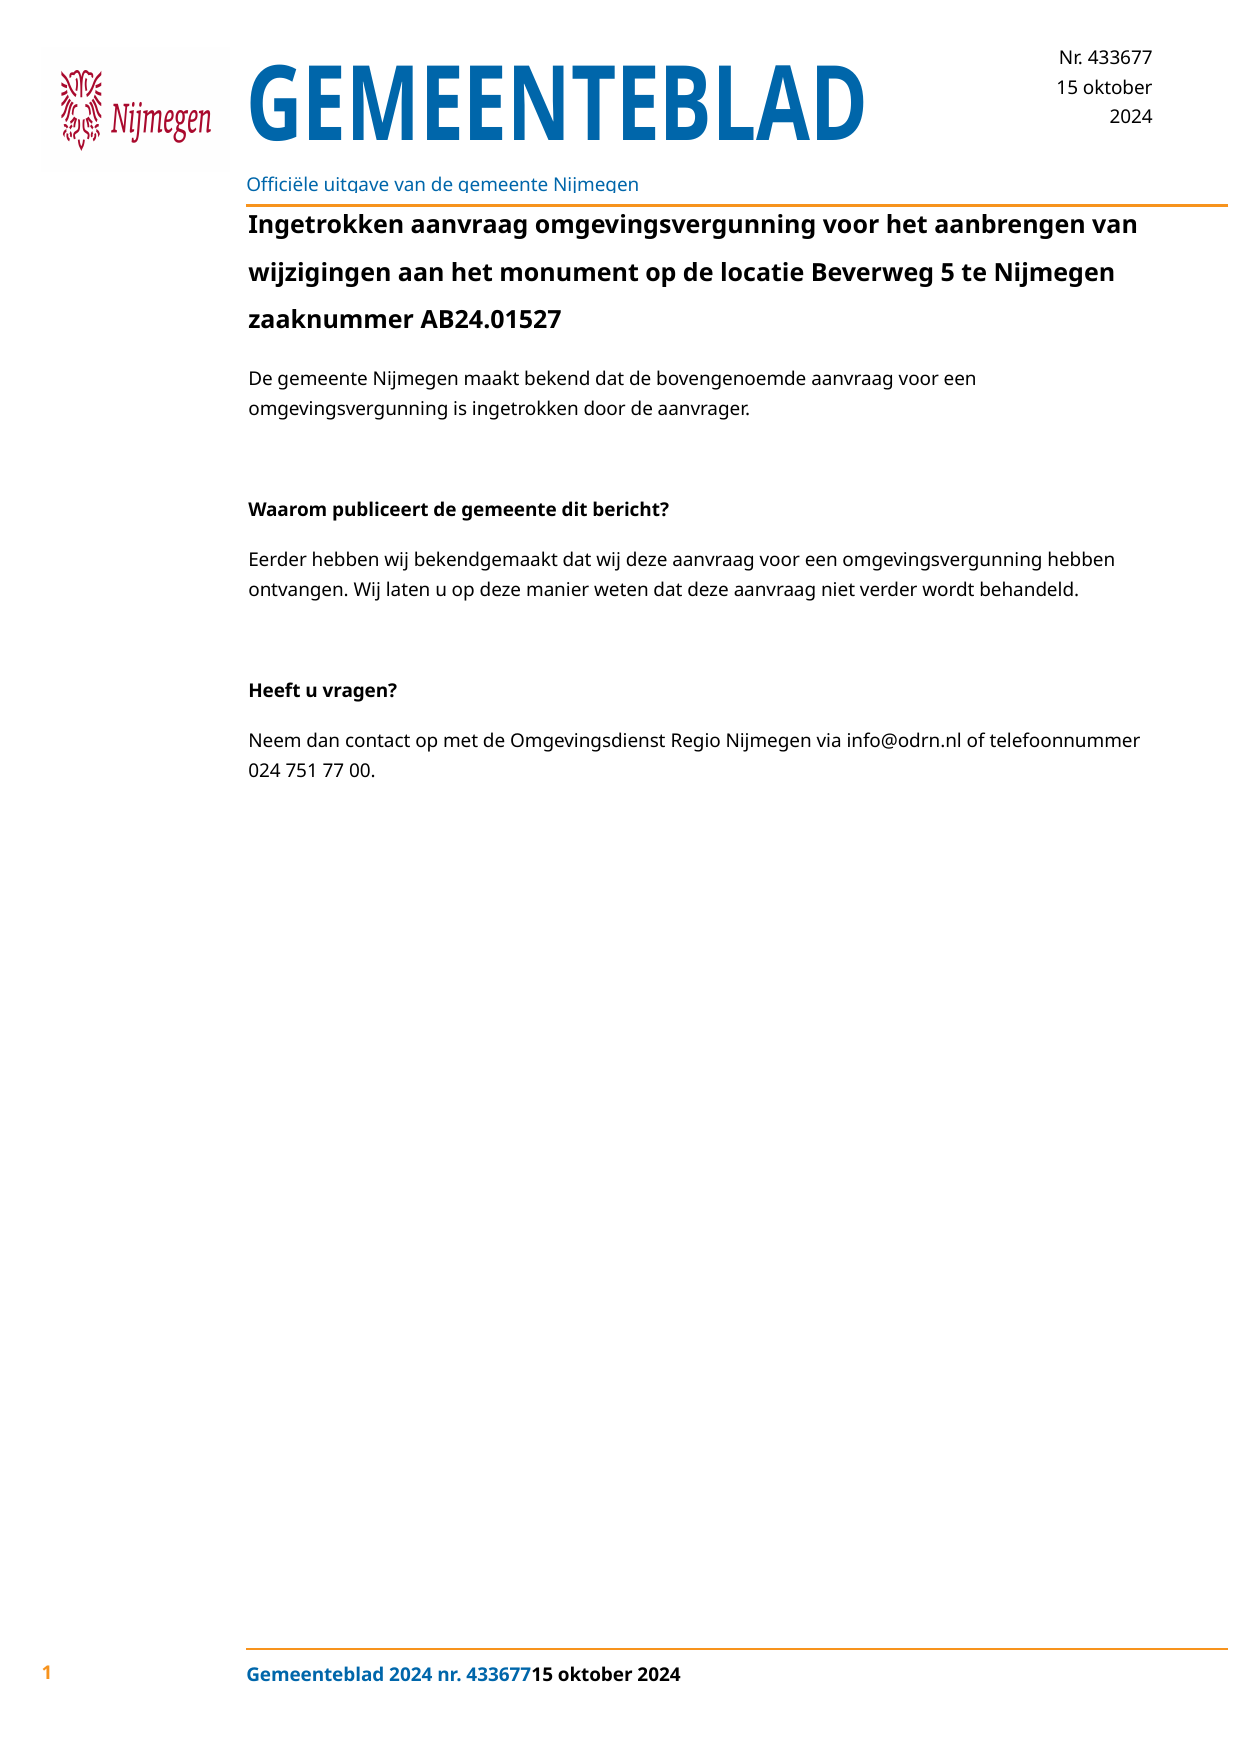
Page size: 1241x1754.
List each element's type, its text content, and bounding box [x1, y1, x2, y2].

text Heeft u vragen? [248, 677, 1152, 702]
text Waarom publiceert de gemeente dit bericht? [248, 496, 1152, 522]
text Eerder hebben wij bekendgemaakt dat wij deze aanvraag voor een omgevingsvergunning hebben ontvangen. Wij laten u op deze manier weten dat deze aanvraag niet verder wordt behandeld. [248, 546, 1152, 602]
text Neem dan contact op met de Omgevingsdienst Regio Nijmegen via info@odrn.nl of telefoonnummer 024 751 77 00. [248, 727, 1152, 782]
text Ingetrokken aanvraag omgevingsvergunning voor het aanbrengen van wijzigingen aan het monument op de locatie Beverweg 5 te Nijmegen zaaknummer AB24.01527 [248, 207, 1152, 336]
picture [41, 47, 231, 172]
text De gemeente Nijmegen maakt bekend dat de bovengenoemde aanvraag voor een omgevingsvergunning is ingetrokken door de aanvrager. [248, 366, 1152, 421]
